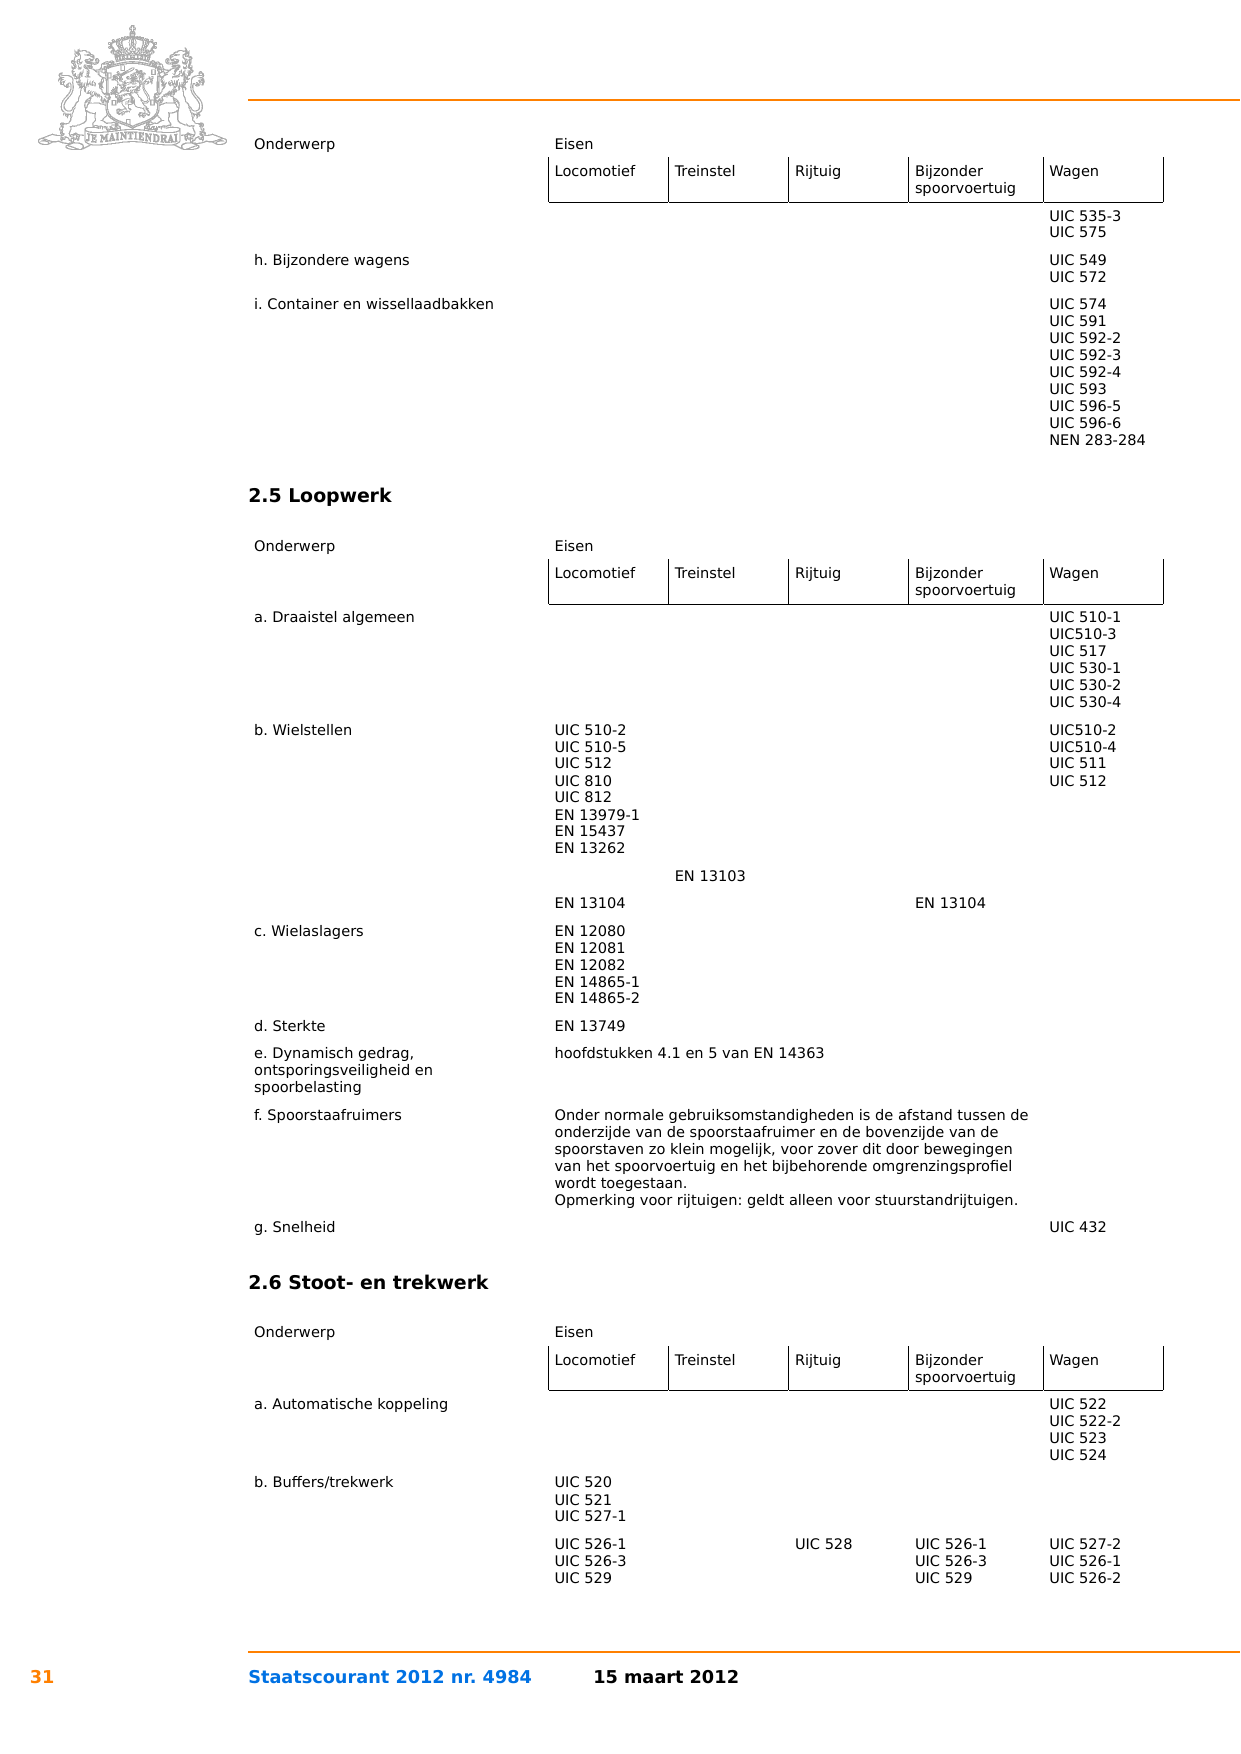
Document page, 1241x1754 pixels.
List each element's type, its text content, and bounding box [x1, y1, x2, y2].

table_cell f. Spoorstaafruimers [249, 1102, 548, 1213]
table_cell i. Container en wissellaadbakken [249, 291, 548, 454]
table_cell Wagen [1044, 1347, 1163, 1390]
table_cell [669, 203, 788, 246]
table_cell EN 13104 [909, 890, 1043, 917]
table_cell UIC510-2 UIC510-4 UIC 511 UIC 512 [1044, 717, 1163, 862]
table_cell Wagen [1044, 158, 1163, 202]
table_cell [549, 605, 1043, 716]
table_cell EN 13103 [669, 863, 1163, 889]
table_cell [549, 247, 668, 290]
table_cell Treinstel [669, 560, 788, 603]
table_cell [909, 203, 1043, 246]
table_cell Bijzonder spoorvoertuig [909, 560, 1043, 603]
table_cell Rijtuig [789, 158, 908, 202]
table_cell Bijzonder spoorvoertuig [909, 1347, 1043, 1390]
table_cell Rijtuig [789, 560, 908, 603]
table_cell Treinstel [669, 158, 788, 202]
table_cell UIC 522 UIC 522-2 UIC 523 UIC 524 [1044, 1391, 1163, 1469]
picture [38, 25, 227, 150]
table_cell UIC 574 UIC 591 UIC 592-2 UIC 592-3 UIC 592-4 UIC 593 UIC 596-5 UIC 596-6 NEN 283-284 [1044, 291, 1163, 454]
table_cell UIC 526-1 UIC 526-3 UIC 529 [909, 1531, 1043, 1591]
table_cell EN 13104 [549, 890, 788, 917]
table_cell UIC 527-2 UIC 526-1 UIC 526-2 [1044, 1531, 1163, 1591]
table_cell g. Snelheid [249, 1214, 548, 1241]
table_cell EN 13749 [549, 1013, 1163, 1039]
table_cell [549, 1214, 668, 1241]
table_cell UIC 510-1 UIC510-3 UIC 517 UIC 530-1 UIC 530-2 UIC 530-4 [1044, 605, 1163, 716]
table_cell [669, 291, 788, 454]
table_cell [549, 203, 668, 246]
table_cell [669, 1214, 788, 1241]
table_cell [789, 890, 908, 917]
table_cell [549, 1391, 668, 1469]
table_cell Bijzonder spoorvoertuig [909, 158, 1043, 202]
table_cell a. Automatische koppeling [249, 1391, 548, 1469]
table_cell d. Sterkte [249, 1013, 548, 1039]
table_cell [669, 247, 788, 290]
table_header Eisen [549, 131, 1163, 157]
table_cell UIC 520 UIC 521 UIC 527-1 [549, 1470, 1163, 1530]
table_cell Locomotief [549, 1347, 668, 1390]
table_cell Treinstel [669, 1347, 788, 1390]
table_cell [669, 1391, 788, 1469]
table_cell [909, 291, 1043, 454]
table_cell hoofdstukken 4.1 en 5 van EN 14363 [549, 1041, 1163, 1101]
table_cell Rijtuig [789, 1347, 908, 1390]
table_cell [1044, 890, 1163, 917]
table_cell [909, 247, 1043, 290]
table_cell [789, 247, 908, 290]
subtitle 2.6 Stoot- en trekwerk [248, 1272, 1163, 1293]
table_cell [1044, 1102, 1163, 1213]
table_cell EN 12080 EN 12081 EN 12082 EN 14865-1 EN 14865-2 [549, 918, 1163, 1012]
table_cell [549, 291, 668, 454]
table_cell [789, 203, 908, 246]
table_cell c. Wielaslagers [249, 918, 548, 1012]
subtitle 2.5 Loopwerk [248, 485, 1163, 507]
table_cell Onder normale gebruiksomstandigheden is de afstand tussen de onderzijde van de spoorstaafruimer en de bovenzijde van de spoorstaven zo klein mogelijk, voor zover dit door bewegingen van het spoorvoertuig en het bijbehorende omgrenzingsprofiel wordt toegestaan. Opmerking voor rijtuigen: geldt alleen voor stuurstandrijtuigen. [549, 1102, 1043, 1213]
table_cell UIC 526-1 UIC 526-3 UIC 529 [549, 1531, 788, 1591]
table_cell b. Wielstellen [249, 717, 548, 917]
table_cell h. Bijzondere wagens [249, 247, 548, 290]
table_header Onderwerp [249, 533, 548, 603]
table_cell b. Buffers/trekwerk [249, 1470, 548, 1591]
table_cell [789, 291, 908, 454]
table_cell Locomotief [549, 158, 668, 202]
table_cell UIC 549 UIC 572 [1044, 247, 1163, 290]
table_cell [909, 1391, 1043, 1469]
table_cell UIC 528 [789, 1531, 908, 1591]
table_cell [549, 863, 668, 889]
table_cell UIC 510-2 UIC 510-5 UIC 512 UIC 810 UIC 812 EN 13979-1 EN 15437 EN 13262 [549, 717, 1043, 862]
table_cell a. Draaistel algemeen [249, 605, 548, 716]
table_cell Wagen [1044, 560, 1163, 603]
table_cell [789, 1214, 908, 1241]
table_cell [249, 203, 548, 246]
table_cell UIC 535-3 UIC 575 [1044, 203, 1163, 246]
table_header Onderwerp [249, 1320, 548, 1390]
table_cell [789, 1391, 908, 1469]
table_cell e. Dynamisch gedrag, ontsporingsveiligheid en spoorbelasting [249, 1041, 548, 1101]
table_header Eisen [549, 1320, 1163, 1346]
table_cell [909, 1214, 1043, 1241]
table_cell Locomotief [549, 560, 668, 603]
table_header Eisen [549, 533, 1163, 559]
table_cell UIC 432 [1044, 1214, 1163, 1241]
table_header Onderwerp [249, 131, 548, 202]
